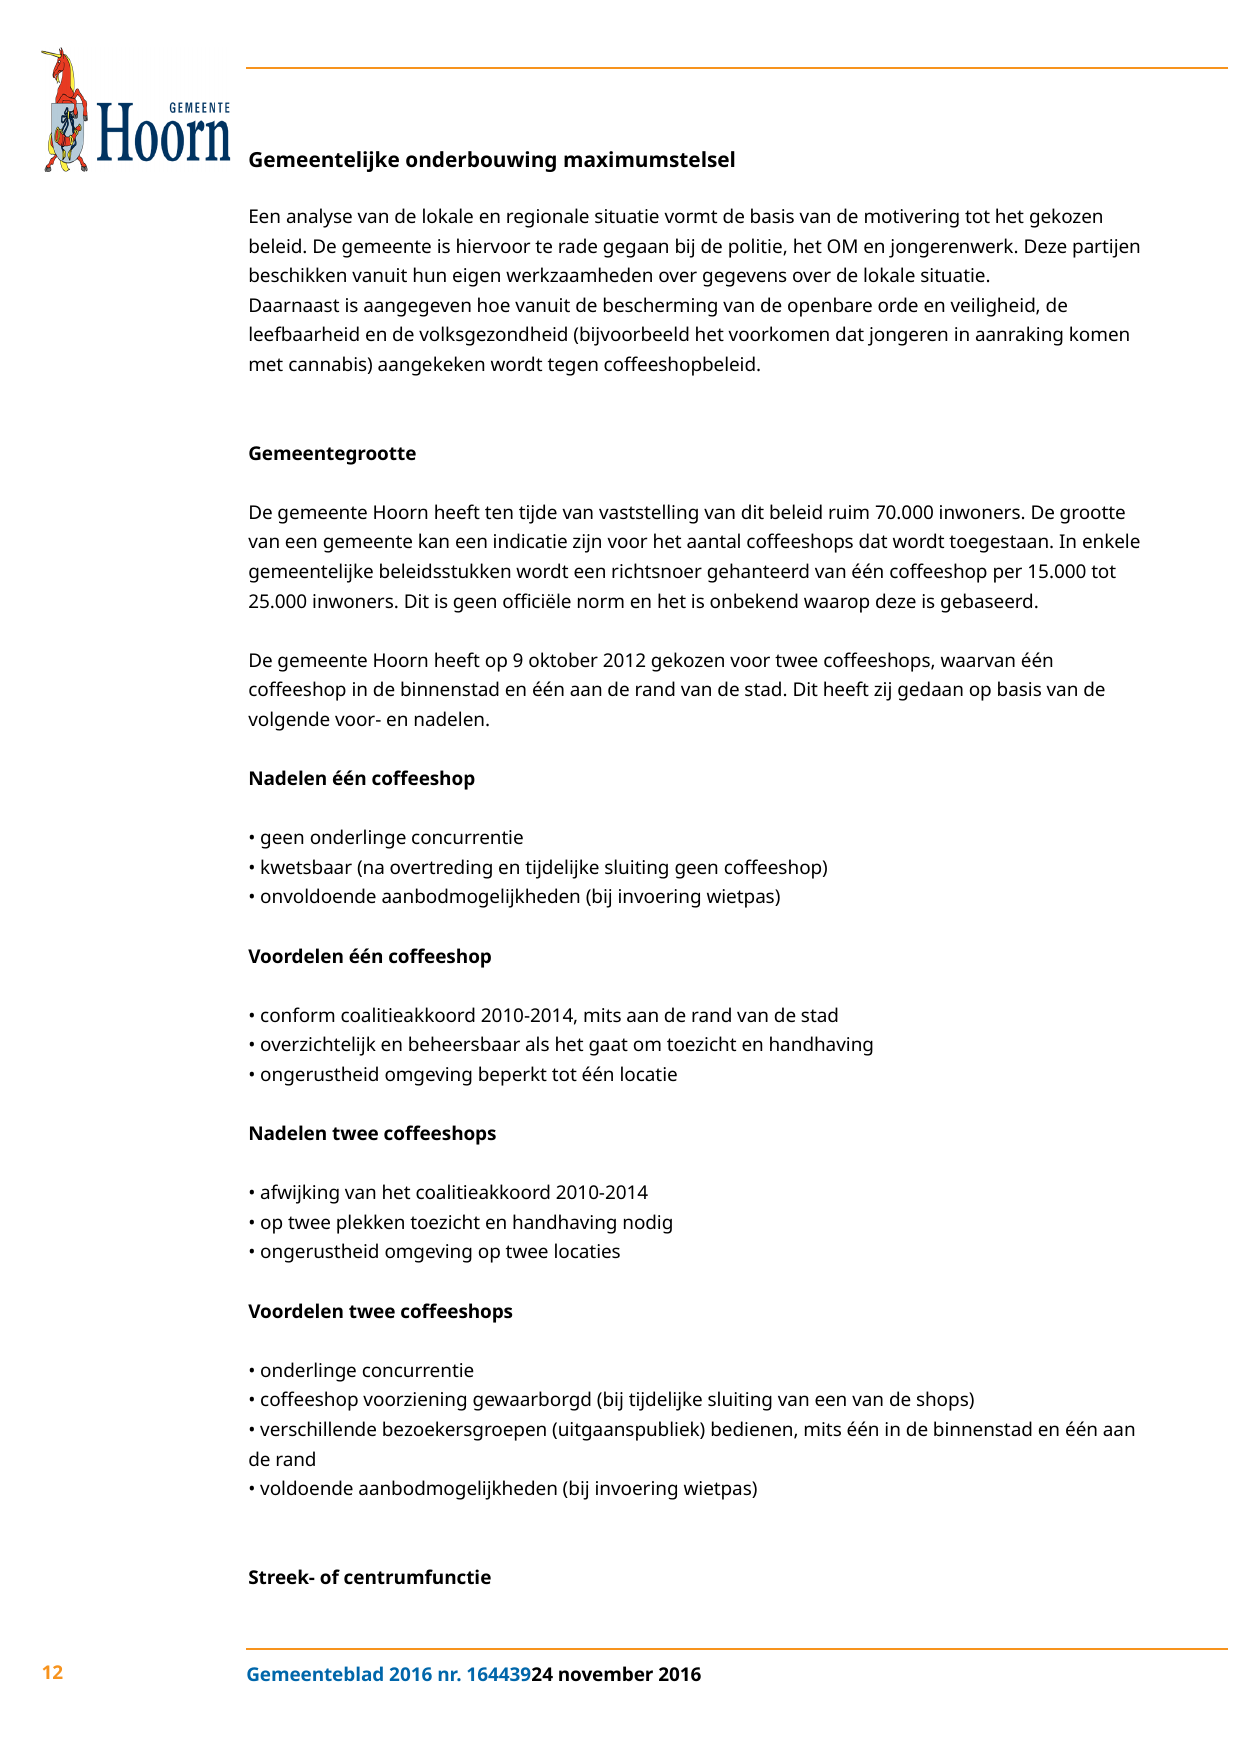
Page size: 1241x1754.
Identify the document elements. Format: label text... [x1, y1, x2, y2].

text Daarnaast is aangegeven hoe vanuit de bescherming van de openbare orde en veiligheid, de leefbaarheid en de volksgezondheid (bijvoorbeeld het voorkomen dat jongeren in aanraking komen met cannabis) aangekeken wordt tegen coffeeshopbeleid. [248, 292, 1152, 377]
text • kwetsbaar (na overtreding en tijdelijke sluiting geen coffeeshop) [248, 854, 1152, 880]
text • overzichtelijk en beheersbaar als het gaat om toezicht en handhaving [248, 1032, 1152, 1057]
text Streek- of centrumfunctie [248, 1564, 1152, 1590]
text De gemeente Hoorn heeft op 9 oktober 2012 gekozen voor twee coffeeshops, waarvan één coffeeshop in de binnenstad en één aan de rand van de stad. Dit heeft zij gedaan op basis van de volgende voor- en nadelen. [248, 647, 1152, 732]
text Voordelen twee coffeeshops [248, 1298, 1152, 1323]
text Gemeentegrootte [248, 440, 1152, 466]
text Een analyse van de lokale en regionale situatie vormt de basis van de motivering tot het gekozen beleid. De gemeente is hiervoor te rade gegaan bij de politie, het OM en jongerenwerk. Deze partijen beschikken vanuit hun eigen werkzaamheden over gegevens over de lokale situatie. [248, 203, 1152, 288]
text • op twee plekken toezicht en handhaving nodig [248, 1209, 1152, 1235]
text • verschillende bezoekersgroepen (uitgaanspubliek) bedienen, mits één in de binnenstad en één aan de rand [248, 1416, 1152, 1471]
text • ongerustheid omgeving op twee locaties [248, 1239, 1152, 1264]
text • voldoende aanbodmogelijkheden (bij invoering wietpas) [248, 1475, 1152, 1501]
text • afwijking van het coalitieakkoord 2010-2014 [248, 1179, 1152, 1205]
text • conform coalitieakkoord 2010-2014, mits aan de rand van de stad [248, 1002, 1152, 1028]
text • ongerustheid omgeving beperkt tot één locatie [248, 1061, 1152, 1087]
text • geen onderlinge concurrentie [248, 824, 1152, 850]
text Voordelen één coffeeshop [248, 943, 1152, 968]
text De gemeente Hoorn heeft ten tijde van vaststelling van dit beleid ruim 70.000 inwoners. De grootte van een gemeente kan een indicatie zijn voor het aantal coffeeshops dat wordt toegestaan. In enkele gemeentelijke beleidsstukken wordt een richtsnoer gehanteerd van één coffeeshop per 15.000 tot 25.000 inwoners. Dit is geen officiële norm en het is onbekend waarop deze is gebaseerd. [248, 499, 1152, 613]
text • onderlinge concurrentie [248, 1357, 1152, 1383]
text Nadelen één coffeeshop [248, 765, 1152, 791]
text Nadelen twee coffeeshops [248, 1120, 1152, 1146]
text Gemeentelijke onderbouwing maximumstelsel [248, 145, 1152, 174]
text • onvoldoende aanbodmogelijkheden (bij invoering wietpas) [248, 884, 1152, 909]
picture [41, 47, 231, 172]
text • coffeeshop voorziening gewaarborgd (bij tijdelijke sluiting van een van de shops) [248, 1387, 1152, 1412]
